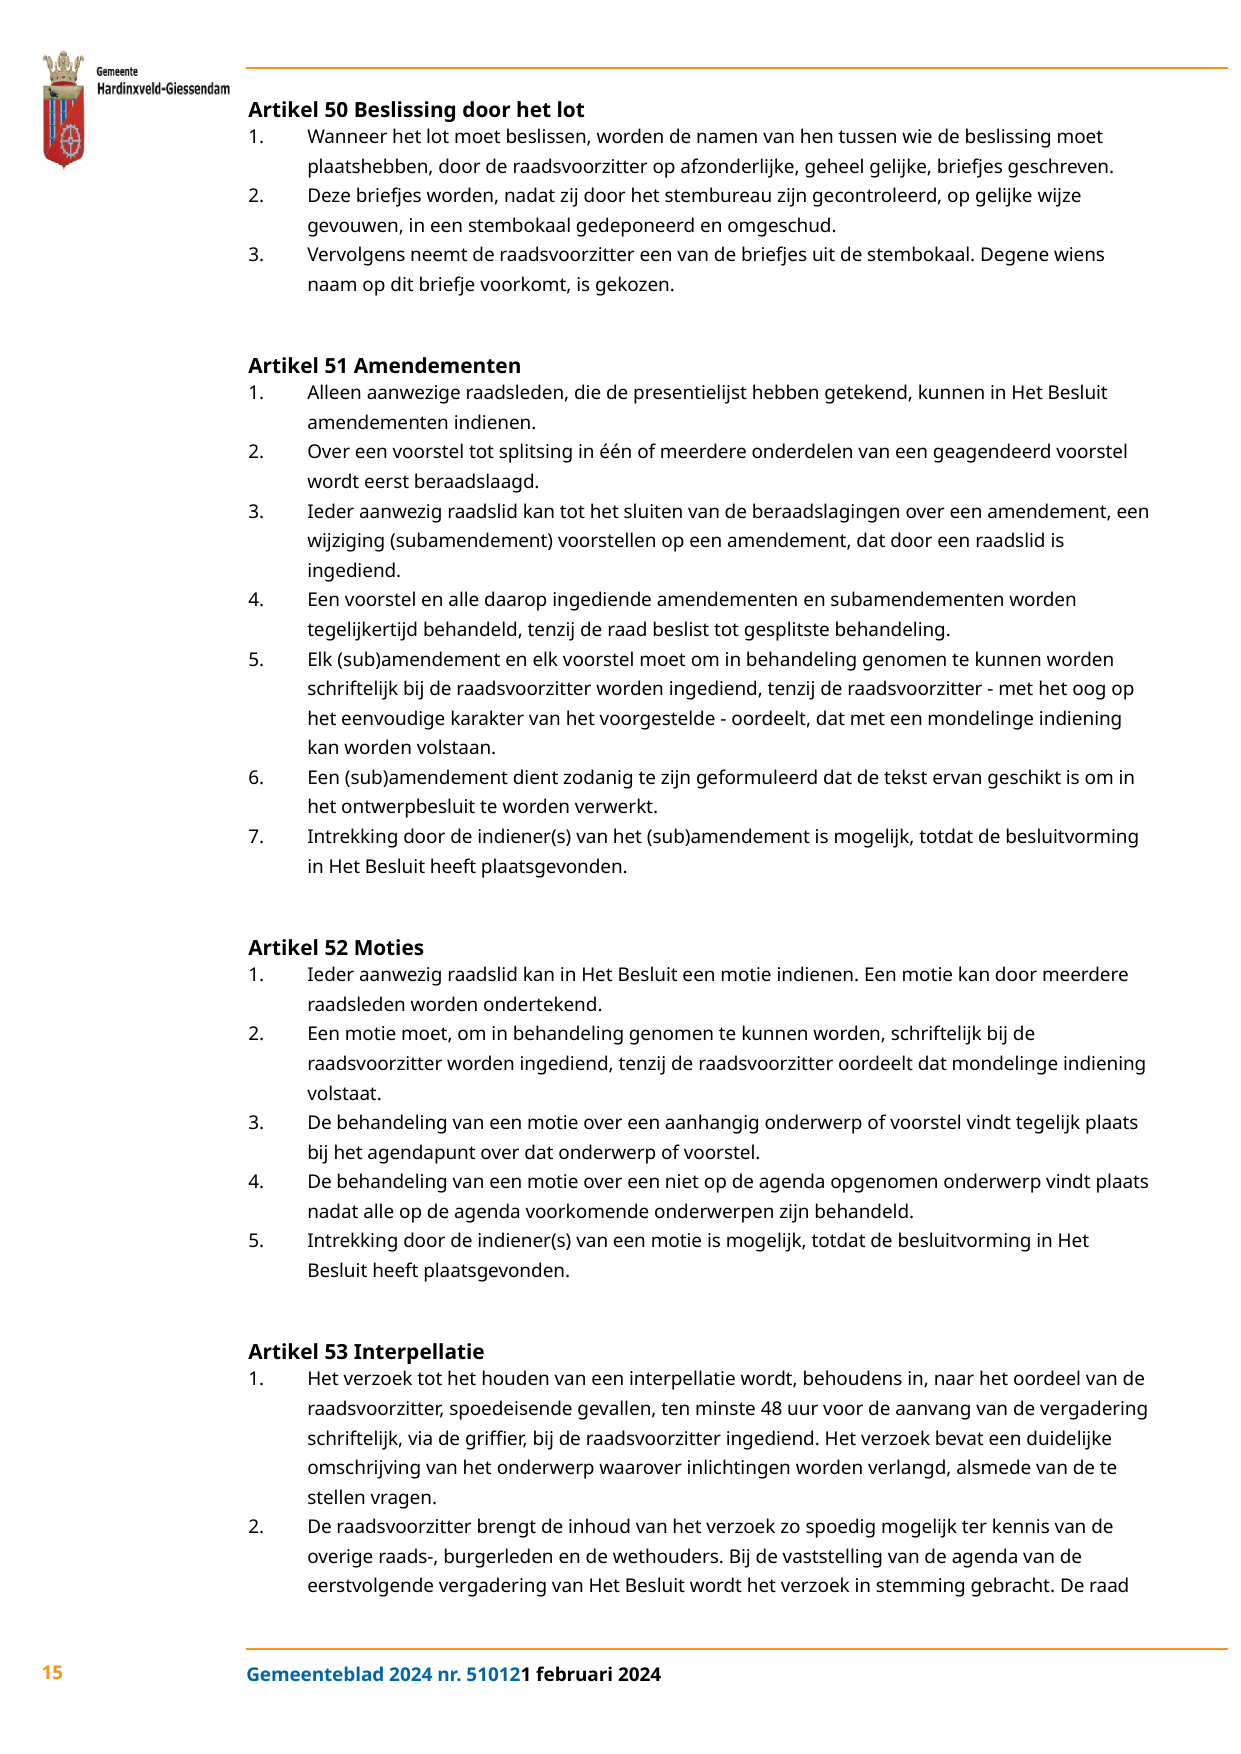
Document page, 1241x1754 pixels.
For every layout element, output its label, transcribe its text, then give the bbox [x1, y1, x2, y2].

list Over een voorstel tot splitsing in één of meerdere onderdelen van een geagendeerd voorstel wordt eerst beraadslaagd. [248, 439, 1152, 494]
list Vervolgens neemt de raadsvoorzitter een van de briefjes uit de stembokaal. Degene wiens naam op dit briefje voorkomt, is gekozen. [248, 242, 1152, 297]
list Een motie moet, om in behandeling genomen te kunnen worden, schriftelijk bij de raadsvoorzitter worden ingediend, tenzij de raadsvoorzitter oordeelt dat mondelinge indiening volstaat. [248, 1021, 1152, 1105]
list De raadsvoorzitter brengt de inhoud van het verzoek zo spoedig mogelijk ter kennis van de overige raads-, burgerleden en de wethouders. Bij de vaststelling van de agenda van de eerstvolgende vergadering van Het Besluit wordt het verzoek in stemming gebracht. De raad [248, 1513, 1152, 1598]
text Artikel 51 Amendementen [248, 351, 1152, 379]
list Ieder aanwezig raadslid kan in Het Besluit een motie indienen. Een motie kan door meerdere raadsleden worden ondertekend. [248, 961, 1152, 1017]
text Artikel 50 Beslissing door het lot [248, 95, 1152, 123]
list Ieder aanwezig raadslid kan tot het sluiten van de beraadslagingen over een amendement, een wijziging (subamendement) voorstellen op een amendement, dat door een raadslid is ingediend. [248, 498, 1152, 583]
list Elk (sub)amendement en elk voorstel moet om in behandeling genomen te kunnen worden schriftelijk bij de raadsvoorzitter worden ingediend, tenzij de raadsvoorzitter - met het oog op het eenvoudige karakter van het voorgestelde - oordeelt, dat met een mondelinge indiening kan worden volstaan. [248, 646, 1152, 760]
list De behandeling van een motie over een niet op de agenda opgenomen onderwerp vindt plaats nadat alle op de agenda voorkomende onderwerpen zijn behandeld. [248, 1168, 1152, 1224]
list Alleen aanwezige raadsleden, die de presentielijst hebben getekend, kunnen in Het Besluit amendementen indienen. [248, 379, 1152, 435]
list De behandeling van een motie over een aanhangig onderwerp of voorstel vindt tegelijk plaats bij het agendapunt over dat onderwerp of voorstel. [248, 1109, 1152, 1164]
text Artikel 53 Interpellatie [248, 1337, 1152, 1366]
picture [41, 47, 231, 172]
list Een voorstel en alle daarop ingediende amendementen en subamendementen worden tegelijkertijd behandeld, tenzij de raad beslist tot gesplitste behandeling. [248, 587, 1152, 642]
list Wanneer het lot moet beslissen, worden de namen van hen tussen wie de beslissing moet plaatshebben, door de raadsvoorzitter op afzonderlijke, geheel gelijke, briefjes geschreven. [248, 123, 1152, 178]
list Deze briefjes worden, nadat zij door het stembureau zijn gecontroleerd, op gelijke wijze gevouwen, in een stembokaal gedeponeerd en omgeschud. [248, 182, 1152, 238]
list Een (sub)amendement dient zodanig te zijn geformuleerd dat de tekst ervan geschikt is om in het ontwerpbesluit te worden verwerkt. [248, 764, 1152, 819]
list Intrekking door de indiener(s) van een motie is mogelijk, totdat de besluitvorming in Het Besluit heeft plaatsgevonden. [248, 1228, 1152, 1283]
list Het verzoek tot het houden van een interpellatie wordt, behoudens in, naar het oordeel van de raadsvoorzitter, spoedeisende gevallen, ten minste 48 uur voor de aanvang van de vergadering schriftelijk, via de griffier, bij de raadsvoorzitter ingediend. Het verzoek bevat een duidelijke omschrijving van het onderwerp waarover inlichtingen worden verlangd, alsmede van de te stellen vragen. [248, 1366, 1152, 1510]
text Artikel 52 Moties [248, 933, 1152, 961]
list Intrekking door de indiener(s) van het (sub)amendement is mogelijk, totdat de besluitvorming in Het Besluit heeft plaatsgevonden. [248, 823, 1152, 879]
